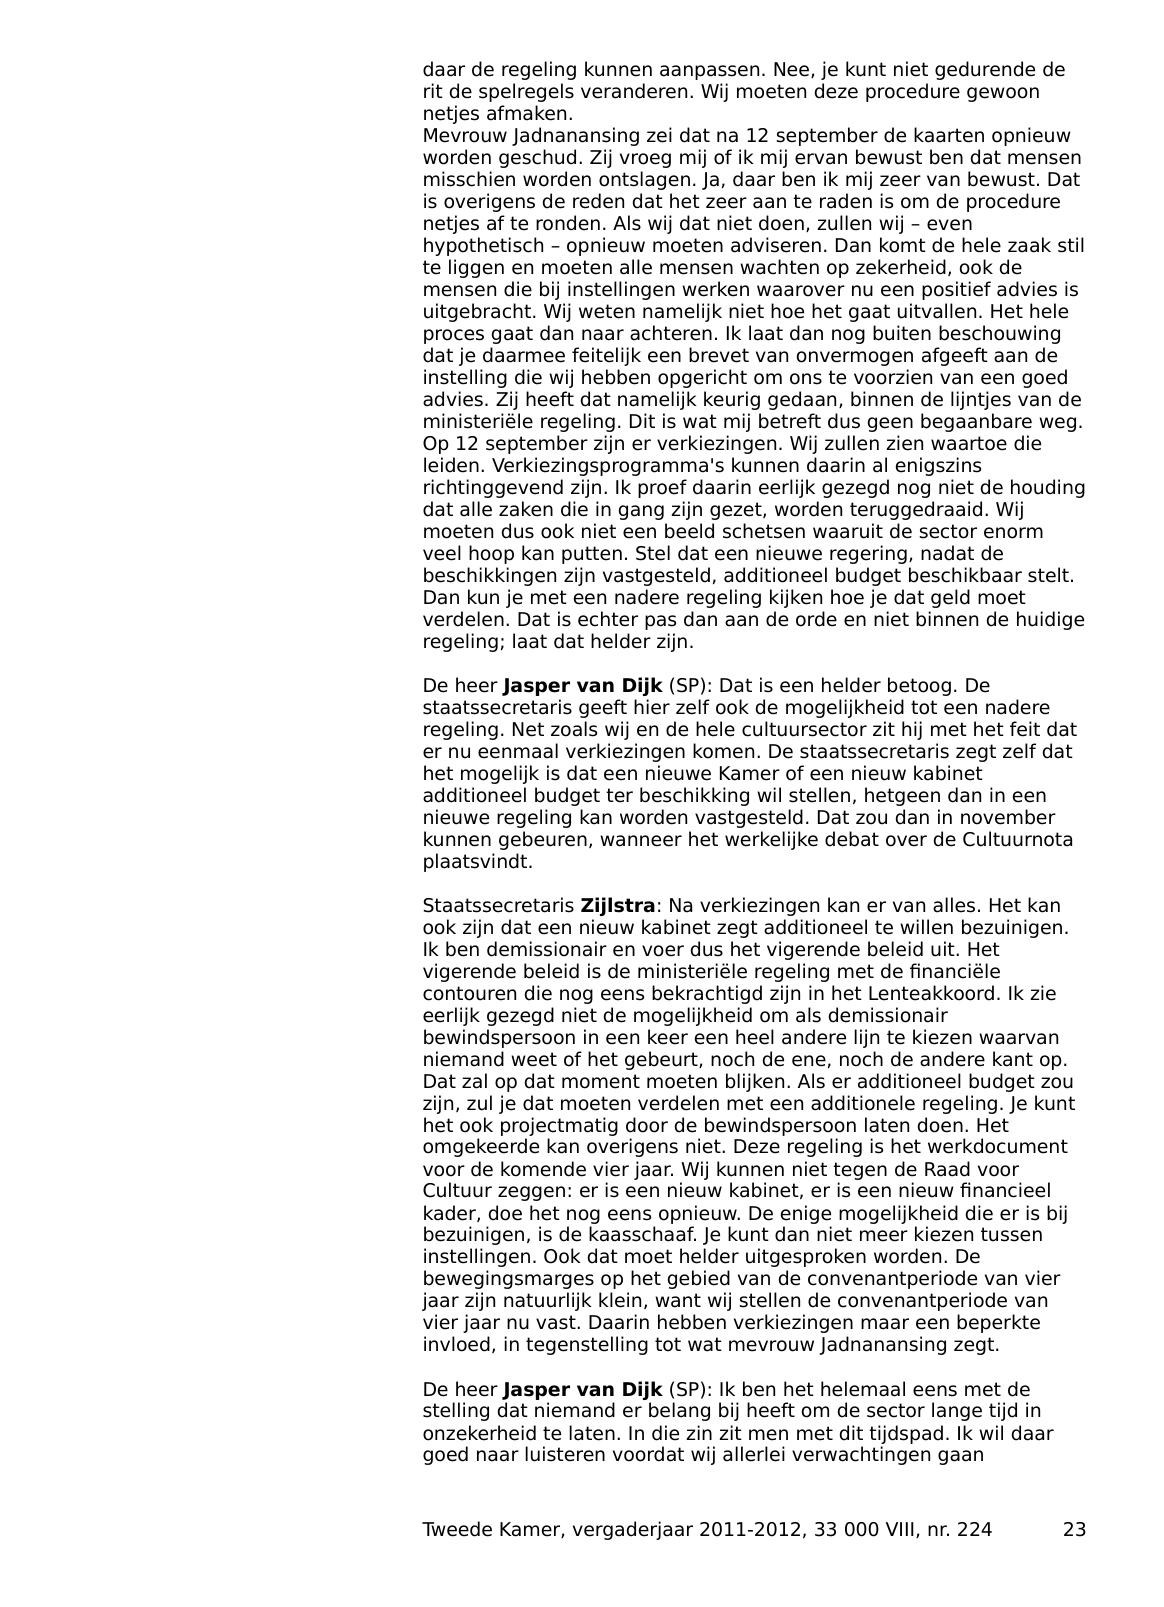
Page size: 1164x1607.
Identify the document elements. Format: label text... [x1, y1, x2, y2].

text De heer Jasper van Dijk (SP): Ik ben het helemaal eens met de stelling dat niemand er belang bij heeft om de sector lange tijd in onzekerheid te laten. In die zin zit men met dit tijdspad. Ik wil daar goed naar luisteren voordat wij allerlei verwachtingen gaan [422, 1378, 1087, 1466]
text Mevrouw Jadnanansing zei dat na 12 september de kaarten opnieuw worden geschud. Zij vroeg mij of ik mij ervan bewust ben dat mensen misschien worden ontslagen. Ja, daar ben ik mij zeer van bewust. Dat is overigens de reden dat het zeer aan te raden is om de procedure netjes af te ronden. Als wij dat niet doen, zullen wij – even hypothetisch – opnieuw moeten adviseren. Dan komt de hele zaak stil te liggen en moeten alle mensen wachten op zekerheid, ook de mensen die bij instellingen werken waarover nu een positief advies is uitgebracht. Wij weten namelijk niet hoe het gaat uitvallen. Het hele proces gaat dan naar achteren. Ik laat dan nog buiten beschouwing dat je daarmee feitelijk een brevet van onvermogen afgeeft aan de instelling die wij hebben opgericht om ons te voorzien van een goed advies. Zij heeft dat namelijk keurig gedaan, binnen de lijntjes van de ministeriële regeling. Dit is wat mij betreft dus geen begaanbare weg. Op 12 september zijn er verkiezingen. Wij zullen zien waartoe die leiden. Verkiezingsprogramma's kunnen daarin al enigszins richtinggevend zijn. Ik proef daarin eerlijk gezegd nog niet de houding dat alle zaken die in gang zijn gezet, worden teruggedraaid. Wij moeten dus ook niet een beeld schetsen waaruit de sector enorm veel hoop kan putten. Stel dat een nieuwe regering, nadat de beschikkingen zijn vastgesteld, additioneel budget beschikbaar stelt. Dan kun je met een nadere regeling kijken hoe je dat geld moet verdelen. Dat is echter pas dan aan de orde en niet binnen de huidige regeling; laat dat helder zijn. [422, 125, 1087, 652]
text daar de regeling kunnen aanpassen. Nee, je kunt niet gedurende de rit de spelregels veranderen. Wij moeten deze procedure gewoon netjes afmaken. [422, 59, 1087, 125]
text De heer Jasper van Dijk (SP): Dat is een helder betoog. De staatssecretaris geeft hier zelf ook de mogelijkheid tot een nadere regeling. Net zoals wij en de hele cultuursector zit hij met het feit dat er nu eenmaal verkiezingen komen. De staatssecretaris zegt zelf dat het mogelijk is dat een nieuwe Kamer of een nieuw kabinet additioneel budget ter beschikking wil stellen, hetgeen dan in een nieuwe regeling kan worden vastgesteld. Dat zou dan in november kunnen gebeuren, wanneer het werkelijke debat over de Cultuurnota plaatsvindt. [422, 675, 1087, 872]
text Staatssecretaris Zijlstra: Na verkiezingen kan er van alles. Het kan ook zijn dat een nieuw kabinet zegt additioneel te willen bezuinigen. Ik ben demissionair en voer dus het vigerende beleid uit. Het vigerende beleid is de ministeriële regeling met de financiële contouren die nog eens bekrachtigd zijn in het Lenteakkoord. Ik zie eerlijk gezegd niet de mogelijkheid om als demissionair bewindspersoon in een keer een heel andere lijn te kiezen waarvan niemand weet of het gebeurt, noch de ene, noch de andere kant op. Dat zal op dat moment moeten blijken. Als er additioneel budget zou zijn, zul je dat moeten verdelen met een additionele regeling. Je kunt het ook projectmatig door de bewindspersoon laten doen. Het omgekeerde kan overigens niet. Deze regeling is het werkdocument voor de komende vier jaar. Wij kunnen niet tegen de Raad voor Cultuur zeggen: er is een nieuw kabinet, er is een nieuw financieel kader, doe het nog eens opnieuw. De enige mogelijkheid die er is bij bezuinigen, is de kaasschaaf. Je kunt dan niet meer kiezen tussen instellingen. Ook dat moet helder uitgesproken worden. De bewegingsmarges op het gebied van de convenantperiode van vier jaar zijn natuurlijk klein, want wij stellen de convenantperiode van vier jaar nu vast. Daarin hebben verkiezingen maar een beperkte invloed, in tegenstelling tot wat mevrouw Jadnanansing zegt. [422, 895, 1087, 1356]
